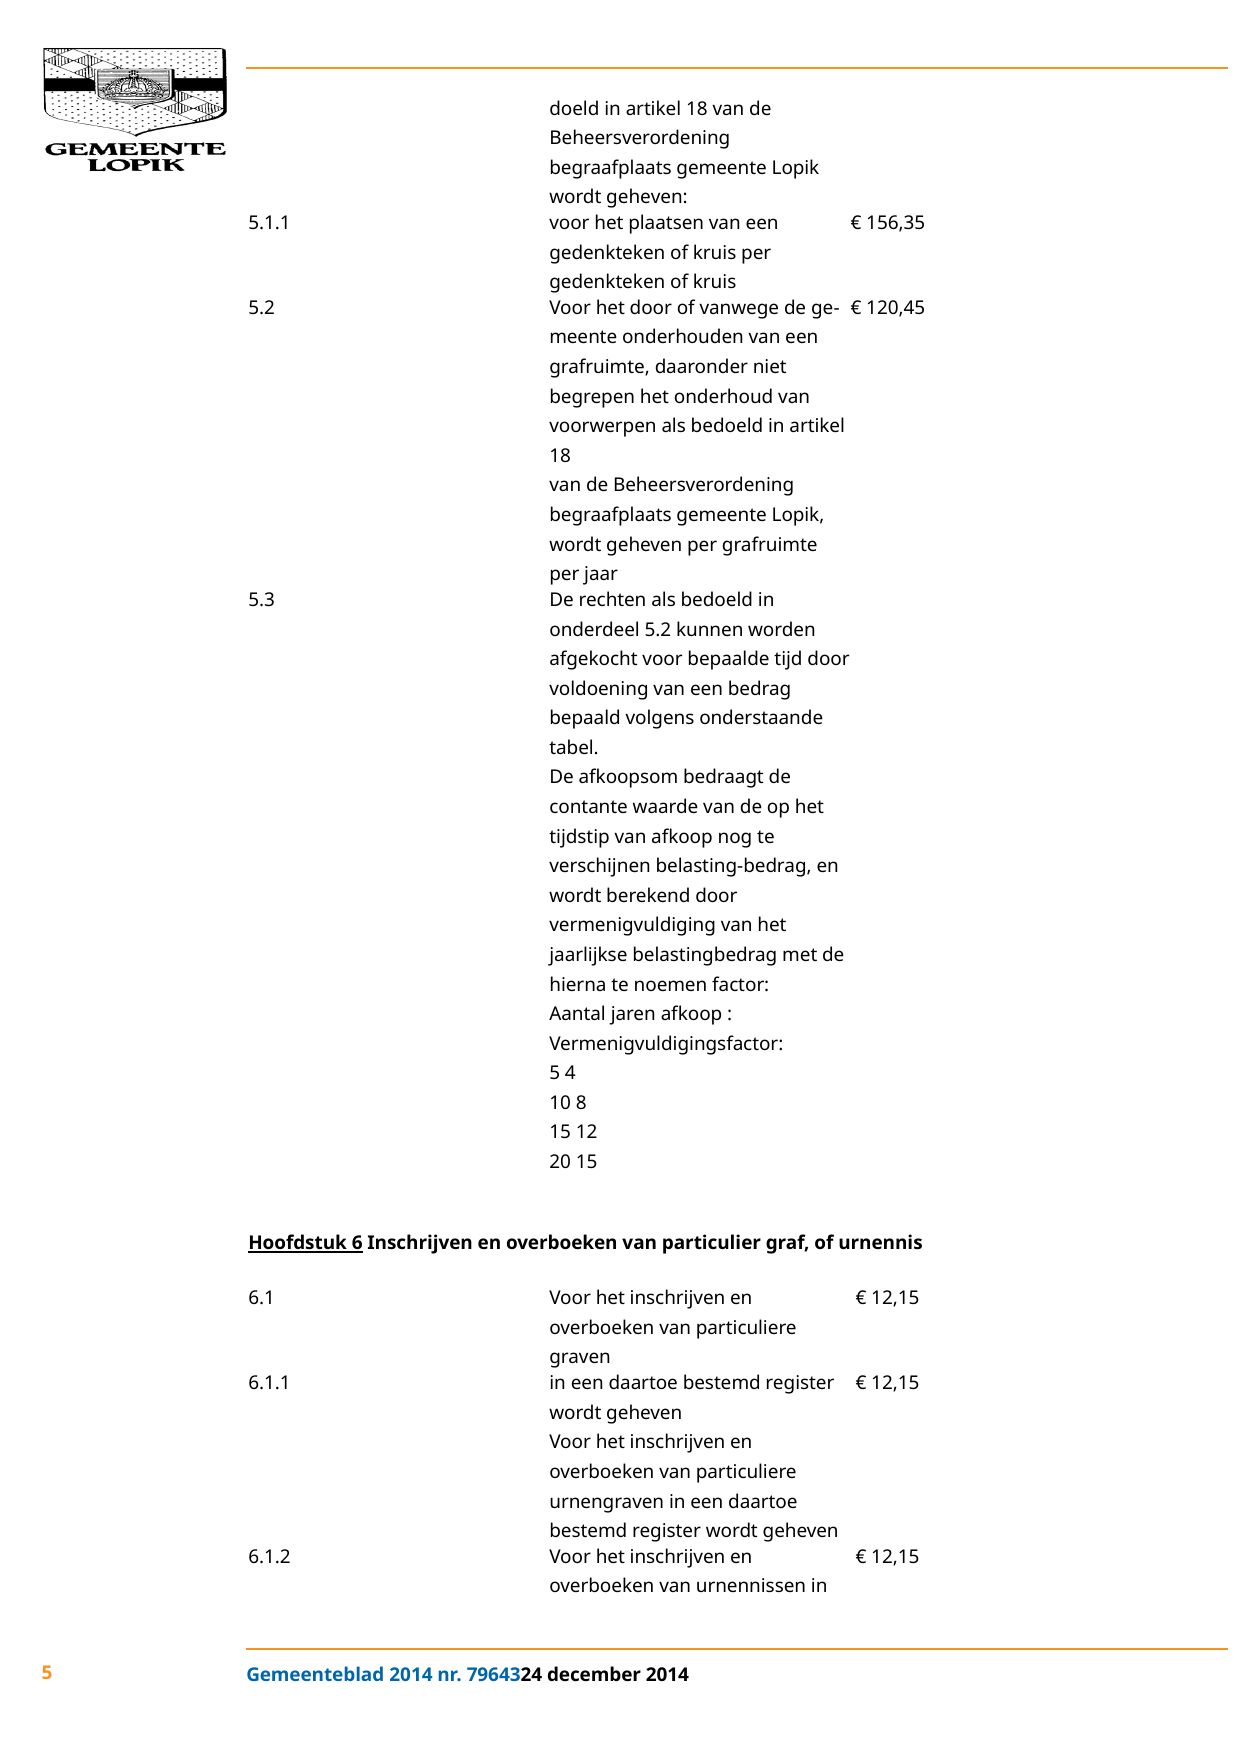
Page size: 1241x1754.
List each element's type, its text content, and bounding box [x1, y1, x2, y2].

table_cell € 12,15 [850, 1543, 1152, 1598]
table_header 6.1 [248, 1285, 549, 1369]
table_cell Voor het door of vanwege de ge­meente onderhouden van een graf­ruimte, daaronder niet begrepen het onderhoud van voorwerpen als bedoeld in artikel 18 van de Beheersverordening begraafplaats gemeente Lopik, wordt geheven per grafruimte per jaar [549, 294, 850, 586]
table_cell 5.2 [248, 294, 549, 586]
picture [41, 47, 231, 172]
table_header € 12,15 [850, 1285, 1152, 1369]
table_cell € 12,15 [850, 1370, 1152, 1543]
text Hoofdstuk 6 Inschrijven en overboeken van particulier graf, of urnennis [248, 1229, 1152, 1255]
table_header doeld in artikel 18 van de Beheersverordening begraafplaats gemeente Lopik wordt gehe­ven: [549, 95, 850, 209]
table_cell in een daartoe bestemd register wordt geheven Voor het inschrijven en overboeken van particuliere urnengraven in een daartoe bestemd register wordt geheven [549, 1370, 850, 1543]
table_header [850, 95, 1152, 209]
table_cell 6.1.1 [248, 1370, 549, 1543]
table_header Voor het inschrijven en overboeken van particuliere graven [549, 1285, 850, 1369]
table_cell € 156,35 [850, 209, 1152, 294]
table_cell [850, 586, 1152, 1174]
table_header [248, 95, 549, 209]
table_cell De rechten als bedoeld in onderdeel 5.2 kunnen worden afgekocht voor bepaalde tijd door voldoening van een bedrag bepaald volgens onderstaande tabel. De afkoopsom bedraagt de contante waarde van de op het tijdstip van afkoop nog te verschijnen belasting-bedrag, en wordt berekend door vermenigvuldiging van het jaarlijkse belastingbedrag met de hierna te noemen factor: Aantal jaren afkoop : Vermenigvuldigingsfactor: 5 4 10 8 15 12 20 15 [549, 586, 850, 1174]
table_cell 6.1.2 [248, 1543, 549, 1598]
table_cell Voor het inschrijven en overboeken van urnennissen in [549, 1543, 850, 1598]
table_cell 5.3 [248, 586, 549, 1174]
table_cell voor het plaatsen van een gedenkteken of kruis per gedenkteken of kruis [549, 209, 850, 294]
table_cell 5.1.1 [248, 209, 549, 294]
table_cell € 120,45 [850, 294, 1152, 586]
